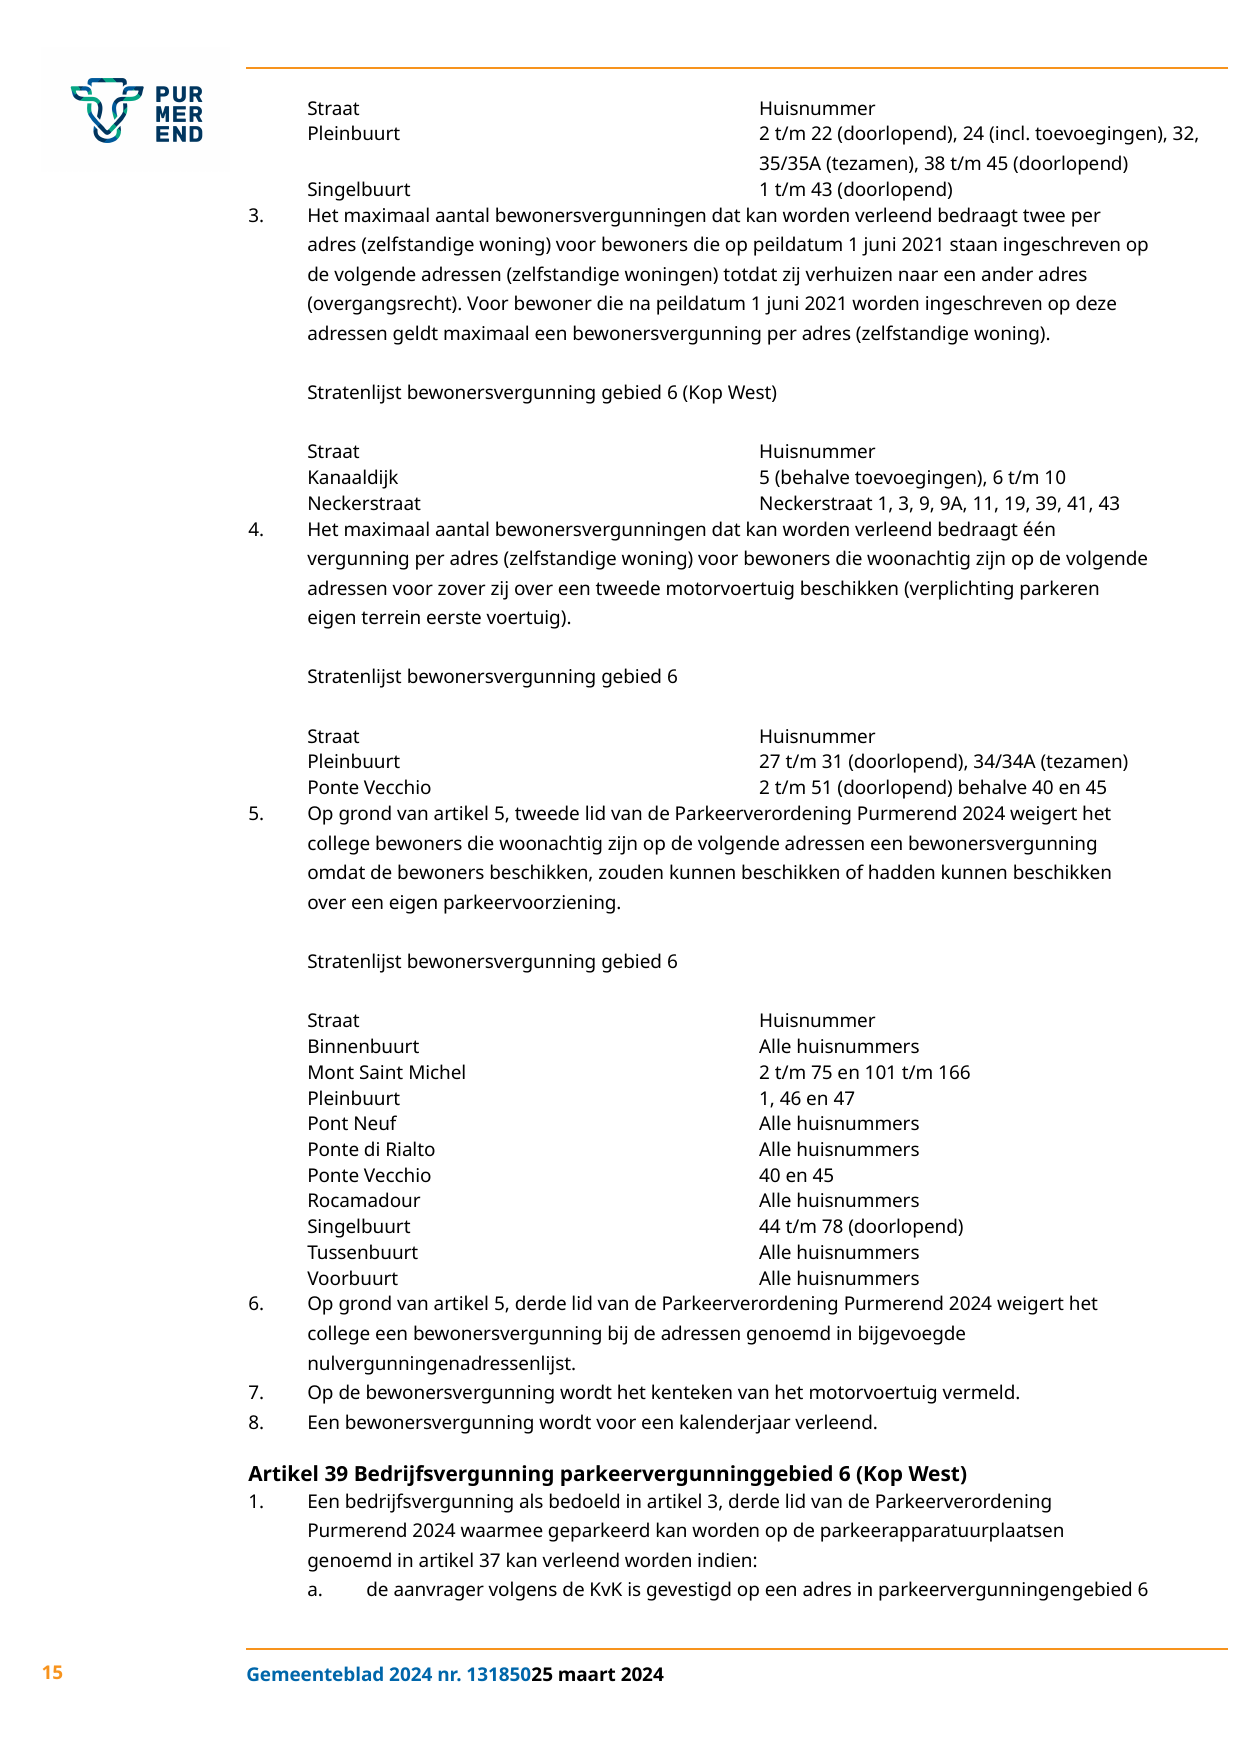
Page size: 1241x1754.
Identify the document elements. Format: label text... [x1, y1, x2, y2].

table_header Huisnummer [759, 723, 1211, 749]
table_cell 2 t/m 22 (doorlopend), 24 (incl. toevoegingen), 32, 35/35A (tezamen), 38 t/m 45 (doorlopend) [759, 121, 1211, 176]
table_cell 2 t/m 51 (doorlopend) behalve 40 en 45 [759, 775, 1211, 800]
table_cell Alle huisnummers [759, 1265, 1211, 1291]
table_cell Mont Saint Michel [307, 1059, 759, 1085]
table_header Huisnummer [759, 95, 1211, 121]
list de aanvrager volgens de KvK is gevestigd op een adres in parkeervergunningengebied 6 [307, 1577, 1152, 1602]
list Een bedrijfsvergunning als bedoeld in artikel 3, derde lid van de Parkeerverordening Purmerend 2024 waarmee geparkeerd kan worden op de parkeerapparatuurplaatsen genoemd in artikel 37 kan verleend worden indien: [248, 1488, 1152, 1573]
table_cell 44 t/m 78 (doorlopend) [759, 1213, 1211, 1239]
table_cell 1, 46 en 47 [759, 1085, 1211, 1110]
table_cell 1 t/m 43 (doorlopend) [759, 176, 1211, 202]
table_cell Pont Neuf [307, 1110, 759, 1136]
table_cell Neckerstraat 1, 3, 9, 9A, 11, 19, 39, 41, 43 [759, 490, 1211, 516]
table_header Straat [307, 439, 759, 464]
table_cell 2 t/m 75 en 101 t/m 166 [759, 1059, 1211, 1085]
table_cell Tussenbuurt [307, 1239, 759, 1265]
list Op de bewonersvergunning wordt het kenteken van het motorvoertuig vermeld. [248, 1379, 1152, 1405]
table_cell Pleinbuurt [307, 749, 759, 774]
table_cell Ponte Vecchio [307, 775, 759, 800]
list Het maximaal aantal bewonersvergunningen dat kan worden verleend bedraagt twee per adres (zelfstandige woning) voor bewoners die op peildatum 1 juni 2021 staan ingeschreven op de volgende adressen (zelfstandige woningen) totdat zij verhuizen naar een ander adres (overgangsrecht). Voor bewoner die na peildatum 1 juni 2021 worden ingeschreven op deze adressen geldt maximaal een bewonersvergunning per adres (zelfstandige woning). [248, 202, 1152, 346]
table_cell Neckerstraat [307, 490, 759, 516]
table_header Huisnummer [759, 1008, 1211, 1033]
list Het maximaal aantal bewonersvergunningen dat kan worden verleend bedraagt één vergunning per adres (zelfstandige woning) voor bewoners die woonachtig zijn op de volgende adressen voor zover zij over een tweede motorvoertuig beschikken (verplichting parkeren eigen terrein eerste voertuig). [248, 516, 1152, 630]
list Stratenlijst bewonersvergunning gebied 6 [248, 948, 1152, 974]
table_header Straat [307, 1008, 759, 1033]
picture [41, 47, 231, 172]
list Een bewonersvergunning wordt voor een kalenderjaar verleend. [248, 1409, 1152, 1435]
table_header Straat [307, 95, 759, 121]
text Artikel 39 Bedrijfsvergunning parkeervergunninggebied 6 (Kop West) [248, 1459, 1152, 1488]
table_cell Alle huisnummers [759, 1033, 1211, 1059]
table_cell Kanaaldijk [307, 464, 759, 490]
table_cell Alle huisnummers [759, 1110, 1211, 1136]
table_cell Alle huisnummers [759, 1188, 1211, 1213]
table_cell 40 en 45 [759, 1162, 1211, 1188]
list Op grond van artikel 5, tweede lid van de Parkeerverordening Purmerend 2024 weigert het college bewoners die woonachtig zijn op de volgende adressen een bewonersvergunning omdat de bewoners beschikken, zouden kunnen beschikken of hadden kunnen beschikken over een eigen parkeervoorziening. [248, 800, 1152, 915]
table_cell Voorbuurt [307, 1265, 759, 1291]
table_cell 5 (behalve toevoegingen), 6 t/m 10 [759, 464, 1211, 490]
table_cell 27 t/m 31 (doorlopend), 34/34A (tezamen) [759, 749, 1211, 774]
table_cell Ponte Vecchio [307, 1162, 759, 1188]
table_cell Singelbuurt [307, 176, 759, 202]
list Stratenlijst bewonersvergunning gebied 6 (Kop West) [248, 379, 1152, 405]
table_header Huisnummer [759, 439, 1211, 464]
list Stratenlijst bewonersvergunning gebied 6 [248, 664, 1152, 689]
table_header Straat [307, 723, 759, 749]
table_cell Binnenbuurt [307, 1033, 759, 1059]
table_cell Rocamadour [307, 1188, 759, 1213]
table_cell Pleinbuurt [307, 121, 759, 176]
table_cell Alle huisnummers [759, 1136, 1211, 1162]
table_cell Alle huisnummers [759, 1239, 1211, 1265]
list Op grond van artikel 5, derde lid van de Parkeerverordening Purmerend 2024 weigert het college een bewonersvergunning bij de adressen genoemd in bijgevoegde nulvergunningenadressenlijst. [248, 1291, 1152, 1376]
table_cell Ponte di Rialto [307, 1136, 759, 1162]
table_cell Pleinbuurt [307, 1085, 759, 1110]
table_cell Singelbuurt [307, 1213, 759, 1239]
